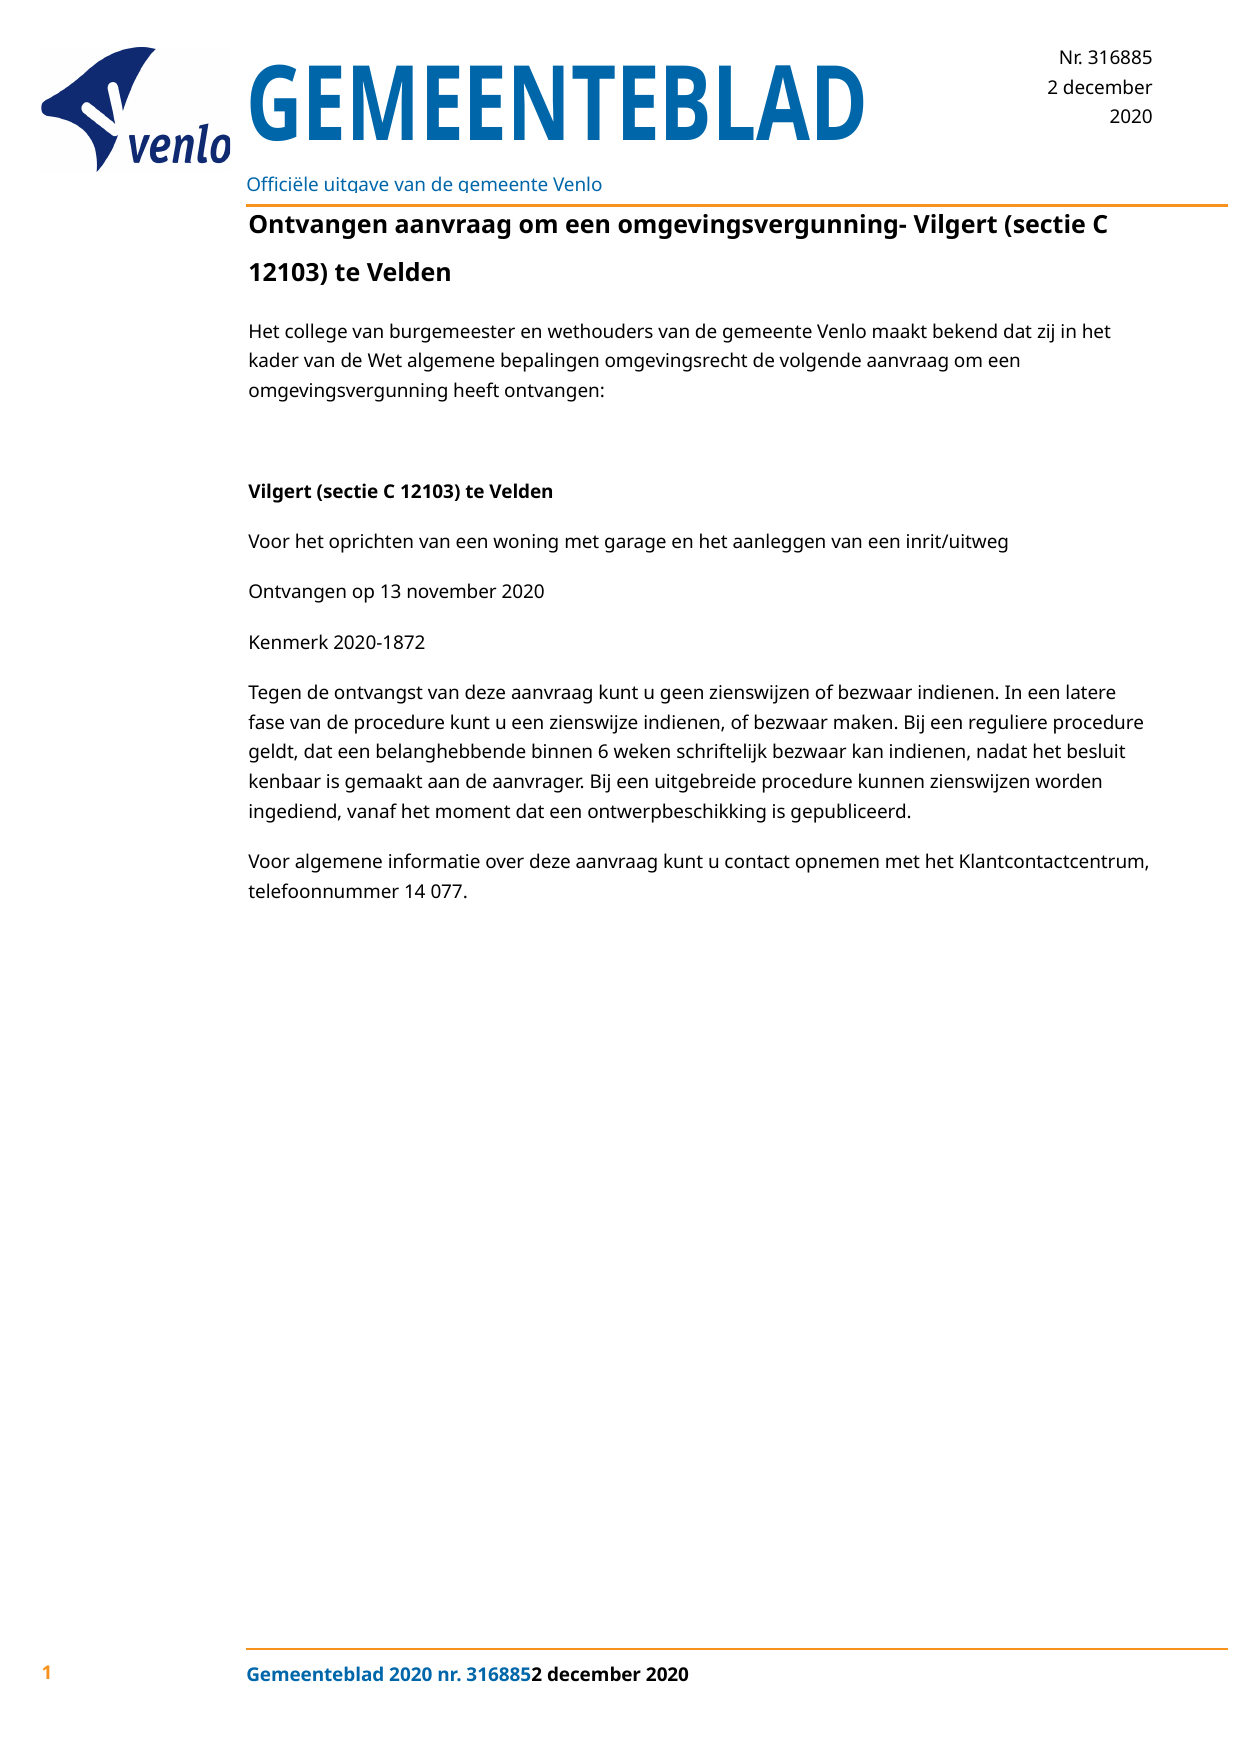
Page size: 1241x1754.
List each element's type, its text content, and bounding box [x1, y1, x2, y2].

text Ontvangen op 13 november 2020 [248, 579, 1152, 604]
text Het college van burgemeester en wethouders van de gemeente Venlo maakt bekend dat zij in het kader van de Wet algemene bepalingen omgevingsrecht de volgende aanvraag om een omgevingsvergunning heeft ontvangen: [248, 318, 1152, 403]
picture [41, 47, 231, 172]
text Kenmerk 2020-1872 [248, 629, 1152, 655]
text Tegen de ontvangst van deze aanvraag kunt u geen zienswijzen of bezwaar indienen. In een latere fase van de procedure kunt u een zienswijze indienen, of bezwaar maken. Bij een reguliere procedure geldt, dat een belanghebbende binnen 6 weken schriftelijk bezwaar kan indienen, nadat het besluit kenbaar is gemaakt aan de aanvrager. Bij een uitgebreide procedure kunnen zienswijzen worden ingediend, vanaf het moment dat een ontwerpbeschikking is gepubliceerd. [248, 679, 1152, 824]
text Voor algemene informatie over deze aanvraag kunt u contact opnemen met het Klantcontactcentrum, telefoonnummer 14 077. [248, 848, 1152, 904]
text Voor het oprichten van een woning met garage en het aanleggen van een inrit/uitweg [248, 528, 1152, 554]
text Ontvangen aanvraag om een omgevingsvergunning- Vilgert (sectie C 12103) te Velden [248, 207, 1152, 288]
text Vilgert (sectie C 12103) te Velden [248, 478, 1152, 504]
